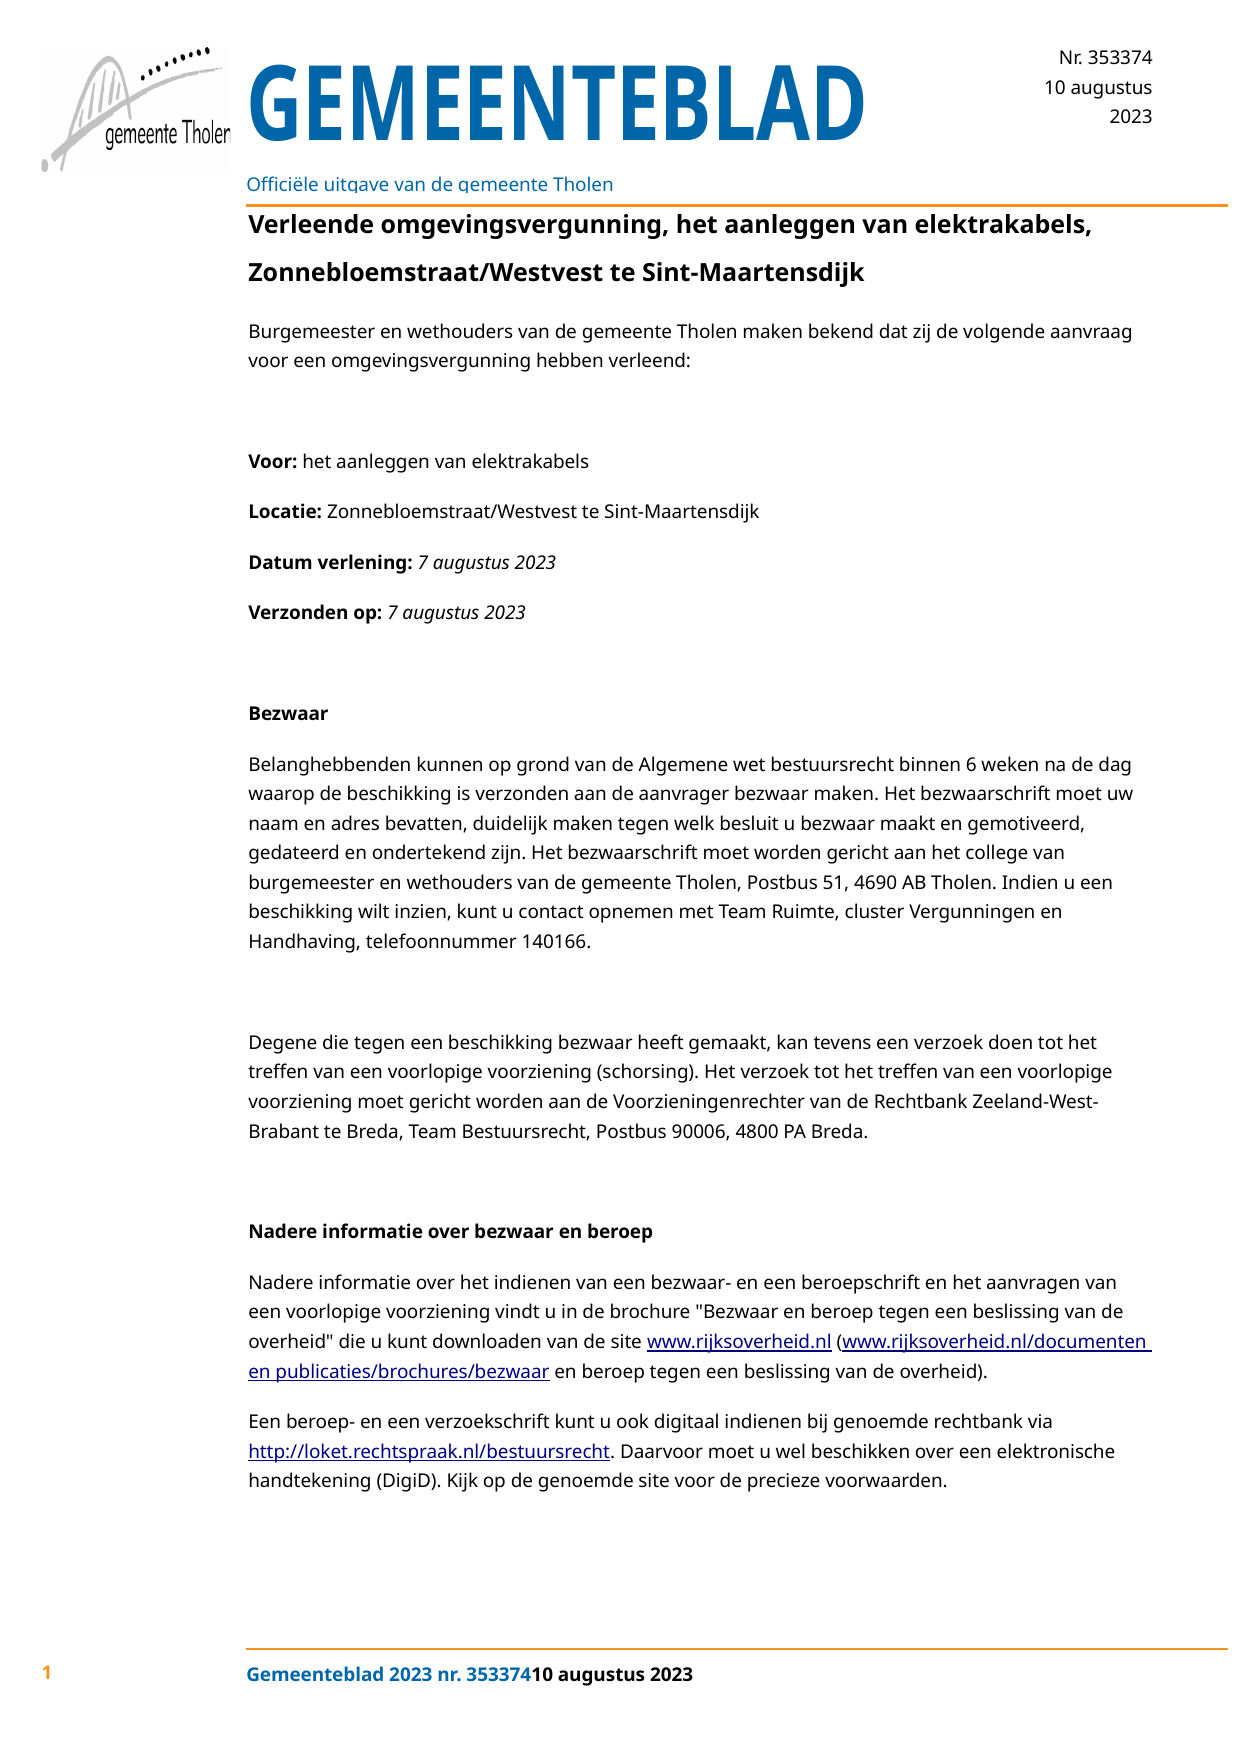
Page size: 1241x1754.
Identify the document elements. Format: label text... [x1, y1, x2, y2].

text Belanghebbenden kunnen op grond van de Algemene wet bestuursrecht binnen 6 weken na de dag waarop de beschikking is verzonden aan de aanvrager bezwaar maken. Het bezwaarschrift moet uw naam en adres bevatten, duidelijk maken tegen welk besluit u bezwaar maakt en gemotiveerd, gedateerd en ondertekend zijn. Het bezwaarschrift moet worden gericht aan het college van burgemeester en wethouders van de gemeente Tholen, Postbus 51, 4690 AB Tholen. Indien u een beschikking wilt inzien, kunt u contact opnemen met Team Ruimte, cluster Vergunningen en Handhaving, telefoonnummer 140166. [248, 751, 1152, 954]
text Bezwaar [248, 700, 1152, 726]
text Datum verlening: 7 augustus 2023 [248, 549, 1152, 575]
text Verzonden op: 7 augustus 2023 [248, 599, 1152, 625]
picture [41, 47, 231, 172]
text Nadere informatie over het indienen van een bezwaar- en een beroepschrift en het aanvragen van een voorlopige voorziening vindt u in de brochure "Bezwaar en beroep tegen een beslissing van de overheid" die u kunt downloaden van de site www.rijksoverheid.nl (www.rijksoverheid.nl/documenten en publicaties/brochures/bezwaar en beroep tegen een beslissing van de overheid). [248, 1269, 1152, 1384]
text Burgemeester en wethouders van de gemeente Tholen maken bekend dat zij de volgende aanvraag voor een omgevingsvergunning hebben verleend: [248, 318, 1152, 373]
text Voor: het aanleggen van elektrakabels [248, 448, 1152, 474]
text Verleende omgevingsvergunning, het aanleggen van elektrakabels, Zonnebloemstraat/Westvest te Sint-Maartensdijk [248, 207, 1152, 288]
text Een beroep- en een verzoekschrift kunt u ook digitaal indienen bij genoemde rechtbank via http://loket.rechtspraak.nl/bestuursrecht. Daarvoor moet u wel beschikken over een elektronische handtekening (DigiD). Kijk op de genoemde site voor de precieze voorwaarden. [248, 1408, 1152, 1493]
text Nadere informatie over bezwaar en beroep [248, 1219, 1152, 1244]
text Degene die tegen een beschikking bezwaar heeft gemaakt, kan tevens een verzoek doen tot het treffen van een voorlopige voorziening (schorsing). Het verzoek tot het treffen van een voorlopige voorziening moet gericht worden aan de Voorzieningenrechter van de Rechtbank Zeeland-West-Brabant te Breda, Team Bestuursrecht, Postbus 90006, 4800 PA Breda. [248, 1029, 1152, 1144]
text Locatie: Zonnebloemstraat/Westvest te Sint-Maartensdijk [248, 499, 1152, 524]
